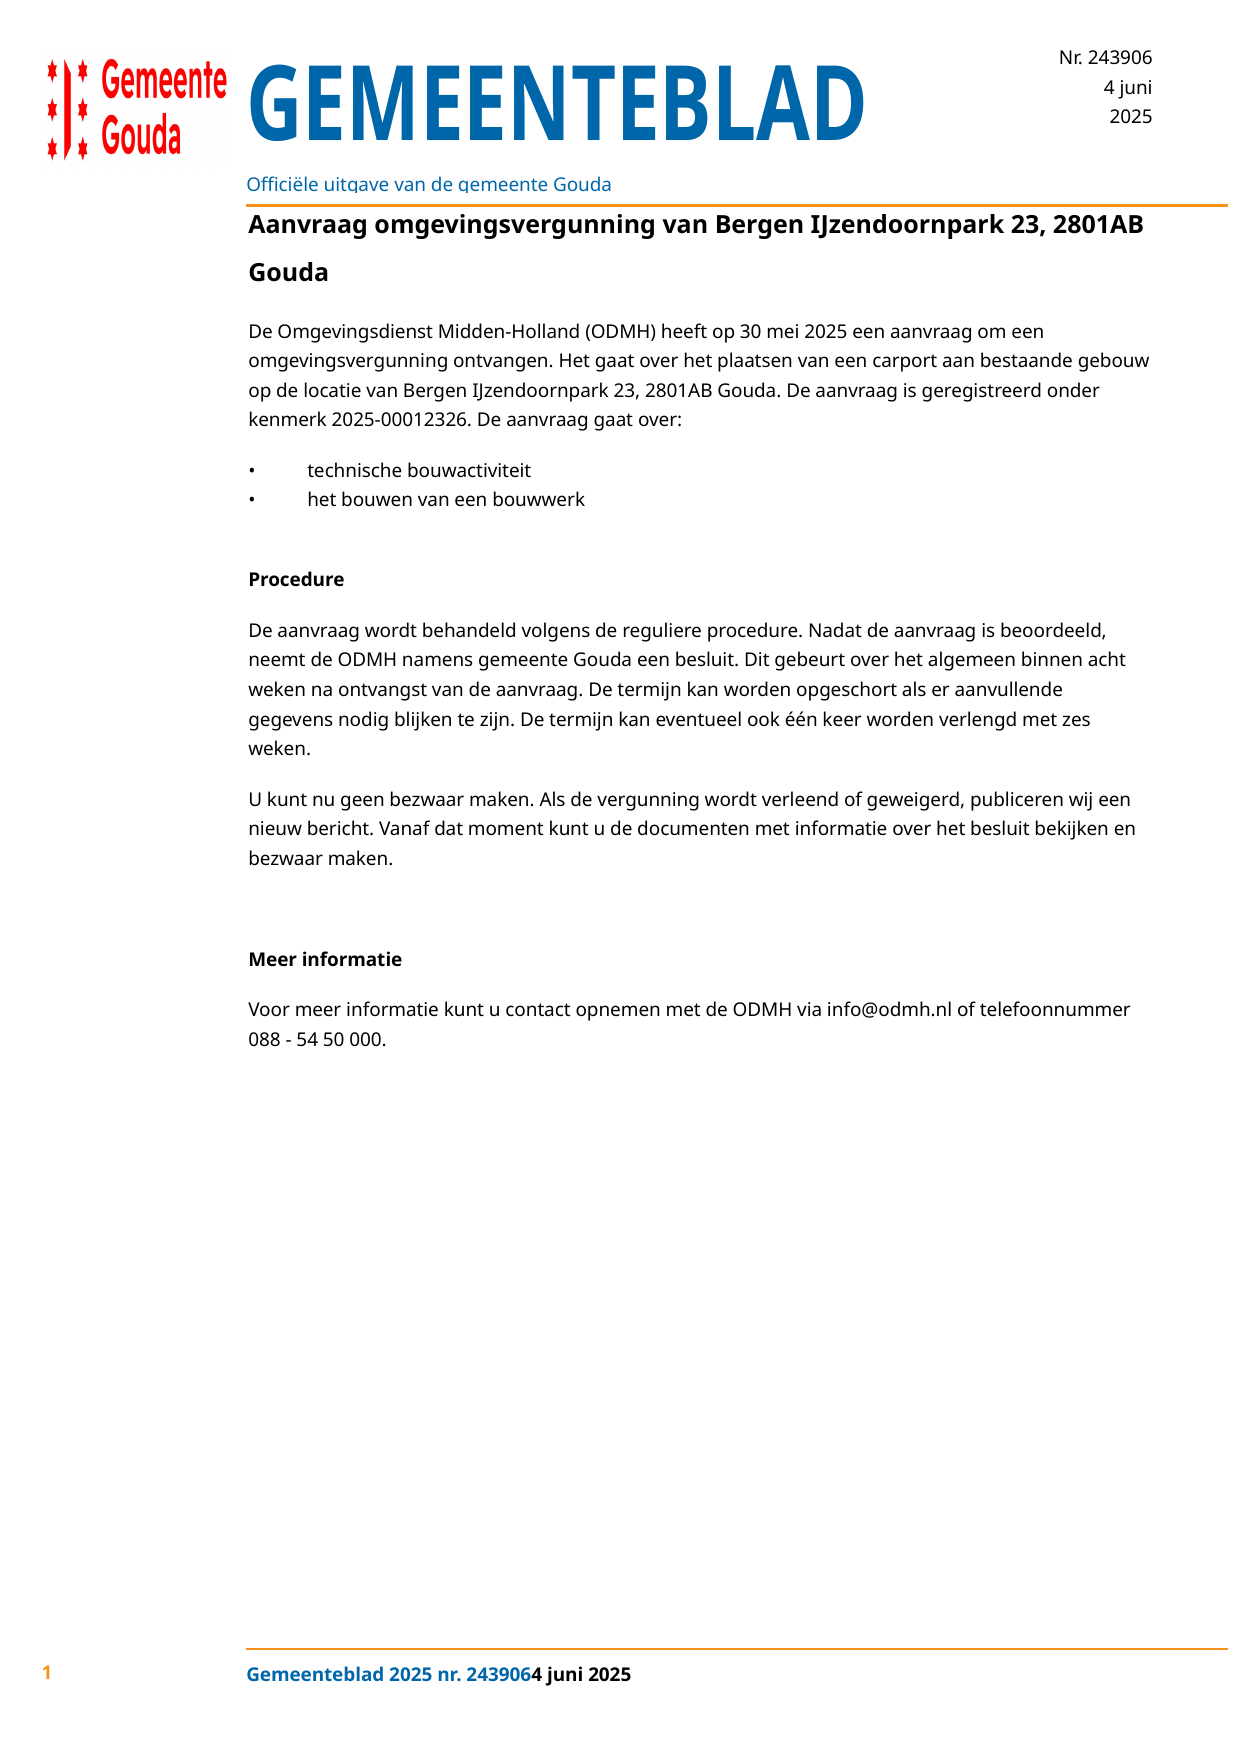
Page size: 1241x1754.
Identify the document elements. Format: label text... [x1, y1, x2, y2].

text De aanvraag wordt behandeld volgens de reguliere procedure. Nadat de aanvraag is beoordeeld, neemt de ODMH namens gemeente Gouda een besluit. Dit gebeurt over het algemeen binnen acht weken na ontvangst van de aanvraag. De termijn kan worden opgeschort als er aanvullende gegevens nodig blijken te zijn. De termijn kan eventueel ook één keer worden verlengd met zes weken. [248, 617, 1152, 761]
list het bouwen van een bouwwerk [248, 487, 1152, 512]
text De Omgevingsdienst Midden-Holland (ODMH) heeft op 30 mei 2025 een aanvraag om een omgevingsvergunning ontvangen. Het gaat over het plaatsen van een carport aan bestaande gebouw op de locatie van Bergen IJzendoornpark 23, 2801AB Gouda. De aanvraag is geregistreerd onder kenmerk 2025-00012326. De aanvraag gaat over: [248, 318, 1152, 432]
text Procedure [248, 567, 1152, 592]
list technische bouwactiviteit [248, 457, 1152, 483]
picture [41, 47, 231, 172]
text U kunt nu geen bezwaar maken. Als de vergunning wordt verleend of geweigerd, publiceren wij een nieuw bericht. Vanaf dat moment kunt u de documenten met informatie over het besluit bekijken en bezwaar maken. [248, 786, 1152, 871]
text Voor meer informatie kunt u contact opnemen met de ODMH via info@odmh.nl of telefoonnummer 088 - 54 50 000. [248, 996, 1152, 1052]
text Meer informatie [248, 946, 1152, 972]
text Aanvraag omgevingsvergunning van Bergen IJzendoornpark 23, 2801AB Gouda [248, 207, 1152, 288]
